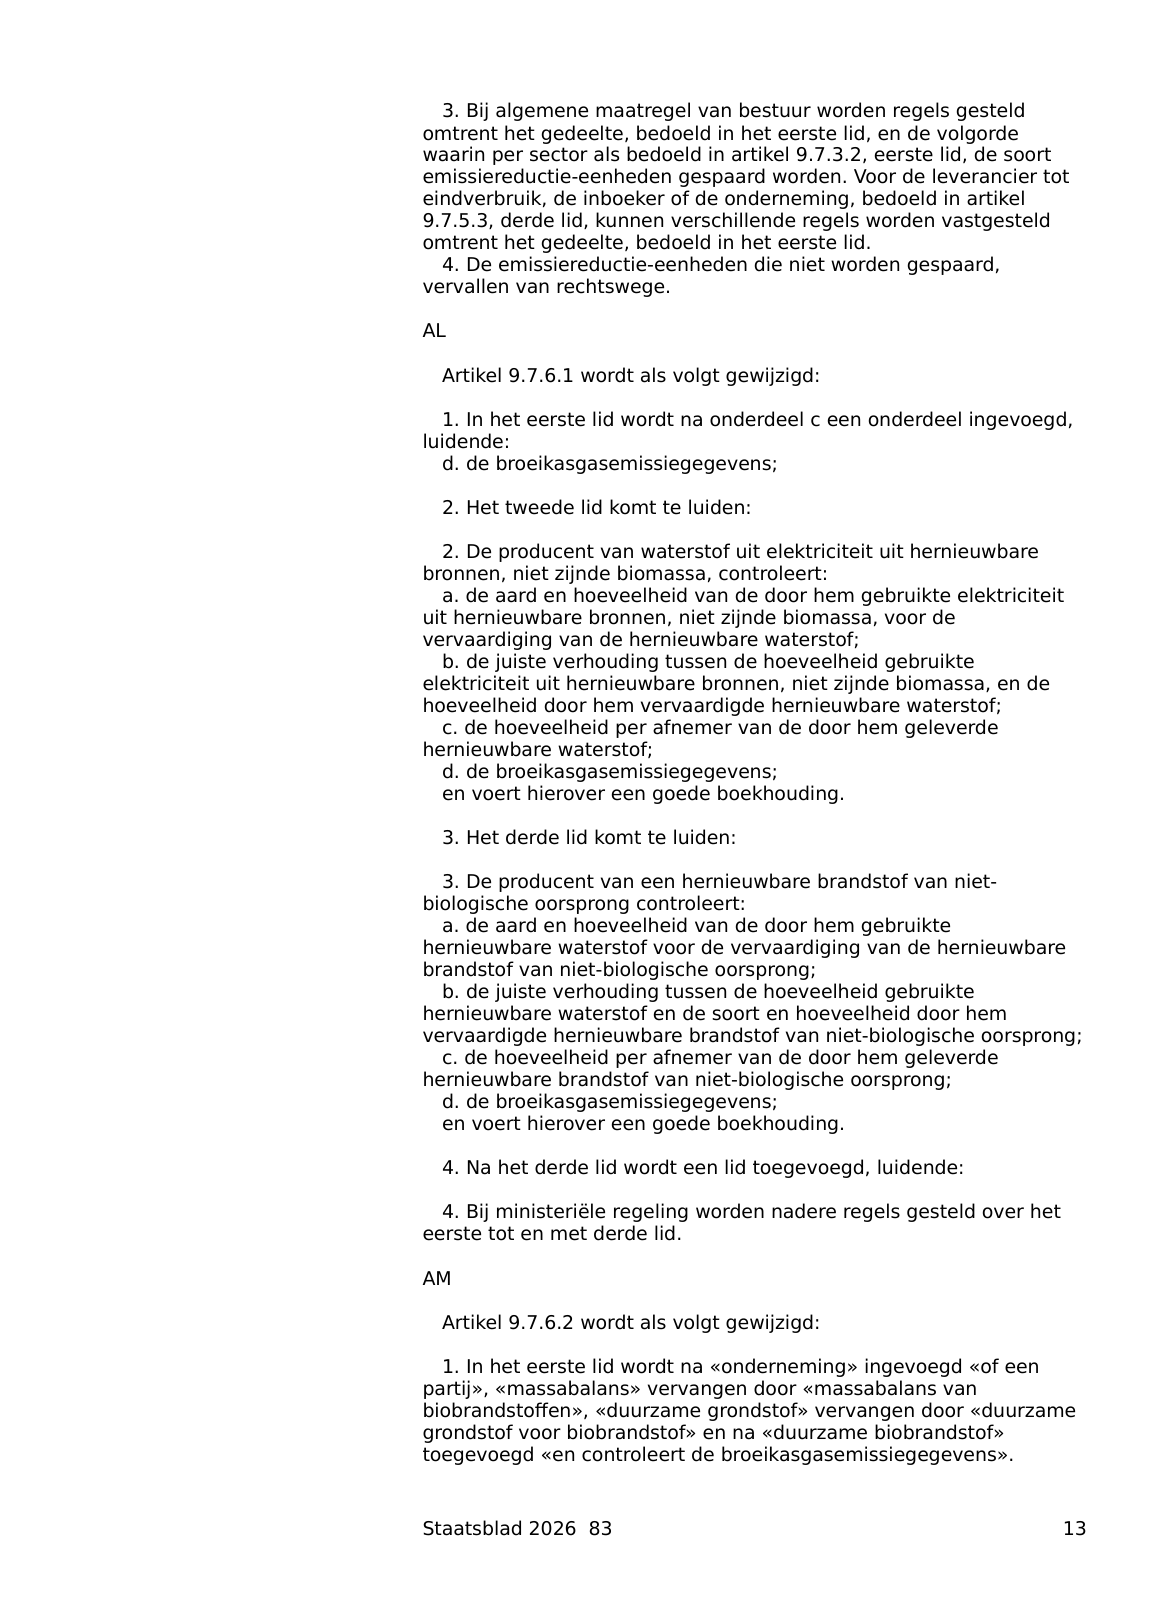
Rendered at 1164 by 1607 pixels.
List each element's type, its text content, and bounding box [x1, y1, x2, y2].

text 2. De producent van waterstof uit elektriciteit uit hernieuwbare bronnen, niet zijnde biomassa, controleert: [422, 541, 1087, 585]
text 3. Het derde lid komt te luiden: [422, 827, 1087, 849]
text 1. In het eerste lid wordt na «onderneming» ingevoegd «of een partij», «massabalans» vervangen door «massabalans van biobrandstoffen», «duurzame grondstof» vervangen door «duurzame grondstof voor biobrandstof» en na «duurzame biobrandstof» toegevoegd «en controleert de broeikasgasemissiegegevens». [422, 1356, 1087, 1466]
text AM [422, 1267, 1087, 1289]
text c. de hoeveelheid per afnemer van de door hem geleverde hernieuwbare brandstof van niet-biologische oorsprong; [422, 1047, 1087, 1091]
text a. de aard en hoeveelheid van de door hem gebruikte elektriciteit uit hernieuwbare bronnen, niet zijnde biomassa, voor de vervaardiging van de hernieuwbare waterstof; [422, 585, 1087, 651]
text Artikel 9.7.6.2 wordt als volgt gewijzigd: [422, 1312, 1087, 1333]
text d. de broeikasgasemissiegegevens; [422, 453, 1087, 475]
text c. de hoeveelheid per afnemer van de door hem geleverde hernieuwbare waterstof; [422, 717, 1087, 761]
text 3. De producent van een hernieuwbare brandstof van niet-biologische oorsprong controleert: [422, 871, 1087, 915]
text b. de juiste verhouding tussen de hoeveelheid gebruikte hernieuwbare waterstof en de soort en hoeveelheid door hem vervaardigde hernieuwbare brandstof van niet-biologische oorsprong; [422, 981, 1087, 1047]
text d. de broeikasgasemissiegegevens; [422, 761, 1087, 783]
text AL [422, 320, 1087, 342]
text a. de aard en hoeveelheid van de door hem gebruikte hernieuwbare waterstof voor de vervaardiging van de hernieuwbare brandstof van niet-biologische oorsprong; [422, 915, 1087, 981]
text 4. De emissiereductie-eenheden die niet worden gespaard, vervallen van rechtswege. [422, 254, 1087, 298]
text 4. Na het derde lid wordt een lid toegevoegd, luidende: [422, 1157, 1087, 1179]
text 1. In het eerste lid wordt na onderdeel c een onderdeel ingevoegd, luidende: [422, 409, 1087, 453]
text en voert hierover een goede boekhouding. [422, 783, 1087, 805]
text 2. Het tweede lid komt te luiden: [422, 497, 1087, 519]
text d. de broeikasgasemissiegegevens; [422, 1091, 1087, 1113]
text b. de juiste verhouding tussen de hoeveelheid gebruikte elektriciteit uit hernieuwbare bronnen, niet zijnde biomassa, en de hoeveelheid door hem vervaardigde hernieuwbare waterstof; [422, 651, 1087, 717]
text 3. Bij algemene maatregel van bestuur worden regels gesteld omtrent het gedeelte, bedoeld in het eerste lid, en de volgorde waarin per sector als bedoeld in artikel 9.7.3.2, eerste lid, de soort emissiereductie-eenheden gespaard worden. Voor de leverancier tot eindverbruik, de inboeker of de onderneming, bedoeld in artikel 9.7.5.3, derde lid, kunnen verschillende regels worden vastgesteld omtrent het gedeelte, bedoeld in het eerste lid. [422, 100, 1087, 254]
text Artikel 9.7.6.1 wordt als volgt gewijzigd: [422, 364, 1087, 387]
text 4. Bij ministeriële regeling worden nadere regels gesteld over het eerste tot en met derde lid. [422, 1201, 1087, 1245]
text en voert hierover een goede boekhouding. [422, 1113, 1087, 1135]
